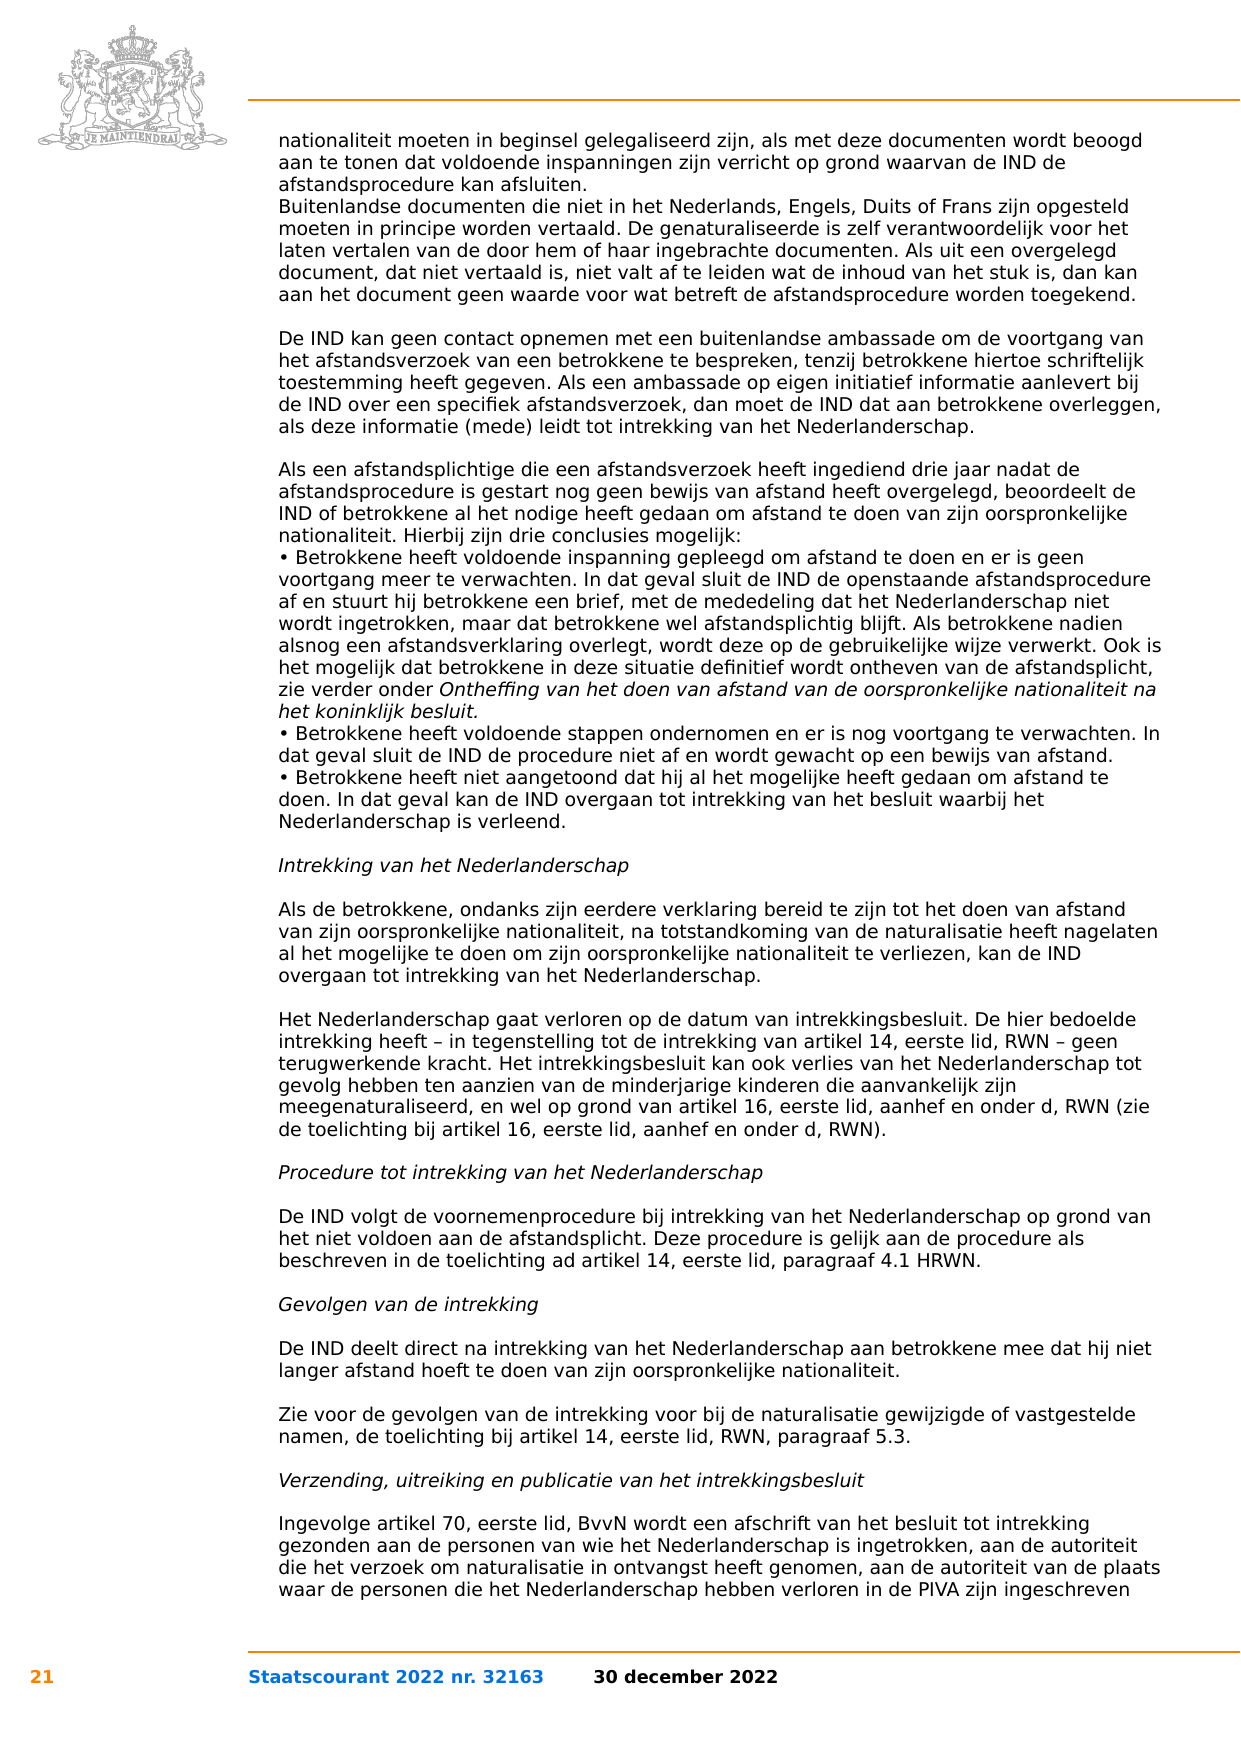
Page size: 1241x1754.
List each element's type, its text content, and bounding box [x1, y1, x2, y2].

picture [38, 25, 227, 150]
text Ingevolge artikel 70, eerste lid, BvvN wordt een afschrift van het besluit tot intrekking gezonden aan de personen van wie het Nederlanderschap is ingetrokken, aan de autoriteit die het verzoek om naturalisatie in ontvangst heeft genomen, aan de autoriteit van de plaats waar de personen die het Nederlanderschap hebben verloren in de PIVA zijn ingeschreven [278, 1513, 1163, 1601]
subtitle Verzending, uitreiking en publicatie van het intrekkingsbesluit [278, 1469, 1163, 1491]
text nationaliteit moeten in beginsel gelegaliseerd zijn, als met deze documenten wordt beoogd aan te tonen dat voldoende inspanningen zijn verricht op grond waarvan de IND de afstandsprocedure kan afsluiten. [278, 130, 1163, 196]
text Als de betrokkene, ondanks zijn eerdere verklaring bereid te zijn tot het doen van afstand van zijn oorspronkelijke nationaliteit, na totstandkoming van de naturalisatie heeft nagelaten al het mogelijke te doen om zijn oorspronkelijke nationaliteit te verliezen, kan de IND overgaan tot intrekking van het Nederlanderschap. [278, 899, 1163, 987]
text Het Nederlanderschap gaat verloren op de datum van intrekkingsbesluit. De hier bedoelde intrekking heeft – in tegenstelling tot de intrekking van artikel 14, eerste lid, RWN – geen terugwerkende kracht. Het intrekkingsbesluit kan ook verlies van het Nederlanderschap tot gevolg hebben ten aanzien van de minderjarige kinderen die aanvankelijk zijn meegenaturaliseerd, en wel op grond van artikel 16, eerste lid, aanhef en onder d, RWN (zie de toelichting bij artikel 16, eerste lid, aanhef en onder d, RWN). [278, 1008, 1163, 1140]
subtitle Procedure tot intrekking van het Nederlanderschap [278, 1162, 1163, 1184]
text De IND volgt de voornemenprocedure bij intrekking van het Nederlanderschap op grond van het niet voldoen aan de afstandsplicht. Deze procedure is gelijk aan de procedure als beschreven in de toelichting ad artikel 14, eerste lid, paragraaf 4.1 HRWN. [278, 1206, 1163, 1272]
subtitle Gevolgen van de intrekking [278, 1294, 1163, 1316]
text Buitenlandse documenten die niet in het Nederlands, Engels, Duits of Frans zijn opgesteld moeten in principe worden vertaald. De genaturaliseerde is zelf verantwoordelijk voor het laten vertalen van de door hem of haar ingebrachte documenten. Als uit een overgelegd document, dat niet vertaald is, niet valt af te leiden wat de inhoud van het stuk is, dan kan aan het document geen waarde voor wat betreft de afstandsprocedure worden toegekend. [278, 196, 1163, 306]
subtitle Intrekking van het Nederlanderschap [278, 855, 1163, 877]
text De IND deelt direct na intrekking van het Nederlanderschap aan betrokkene mee dat hij niet langer afstand hoeft te doen van zijn oorspronkelijke nationaliteit. [278, 1338, 1163, 1382]
text Als een afstandsplichtige die een afstandsverzoek heeft ingediend drie jaar nadat de afstandsprocedure is gestart nog geen bewijs van afstand heeft overgelegd, beoordeelt de IND of betrokkene al het nodige heeft gedaan om afstand te doen van zijn oorspronkelijke nationaliteit. Hierbij zijn drie conclusies mogelijk: [278, 459, 1163, 547]
text • Betrokkene heeft niet aangetoond dat hij al het mogelijke heeft gedaan om afstand te doen. In dat geval kan de IND overgaan tot intrekking van het besluit waarbij het Nederlanderschap is verleend. [278, 767, 1163, 833]
text Zie voor de gevolgen van de intrekking voor bij de naturalisatie gewijzigde of vastgestelde namen, de toelichting bij artikel 14, eerste lid, RWN, paragraaf 5.3. [278, 1404, 1163, 1448]
text De IND kan geen contact opnemen met een buitenlandse ambassade om de voortgang van het afstandsverzoek van een betrokkene te bespreken, tenzij betrokkene hiertoe schriftelijk toestemming heeft gegeven. Als een ambassade op eigen initiatief informatie aanlevert bij de IND over een specifiek afstandsverzoek, dan moet de IND dat aan betrokkene overleggen, als deze informatie (mede) leidt tot intrekking van het Nederlanderschap. [278, 328, 1163, 437]
text • Betrokkene heeft voldoende stappen ondernomen en er is nog voortgang te verwachten. In dat geval sluit de IND de procedure niet af en wordt gewacht op een bewijs van afstand. [278, 723, 1163, 767]
text • Betrokkene heeft voldoende inspanning gepleegd om afstand te doen en er is geen voortgang meer te verwachten. In dat geval sluit de IND de openstaande afstandsprocedure af en stuurt hij betrokkene een brief, met de mededeling dat het Nederlanderschap niet wordt ingetrokken, maar dat betrokkene wel afstandsplichtig blijft. Als betrokkene nadien alsnog een afstandsverklaring overlegt, wordt deze op de gebruikelijke wijze verwerkt. Ook is het mogelijk dat betrokkene in deze situatie definitief wordt ontheven van de afstandsplicht, zie verder onder Ontheffing van het doen van afstand van de oorspronkelijke nationaliteit na het koninklijk besluit. [278, 547, 1163, 723]
